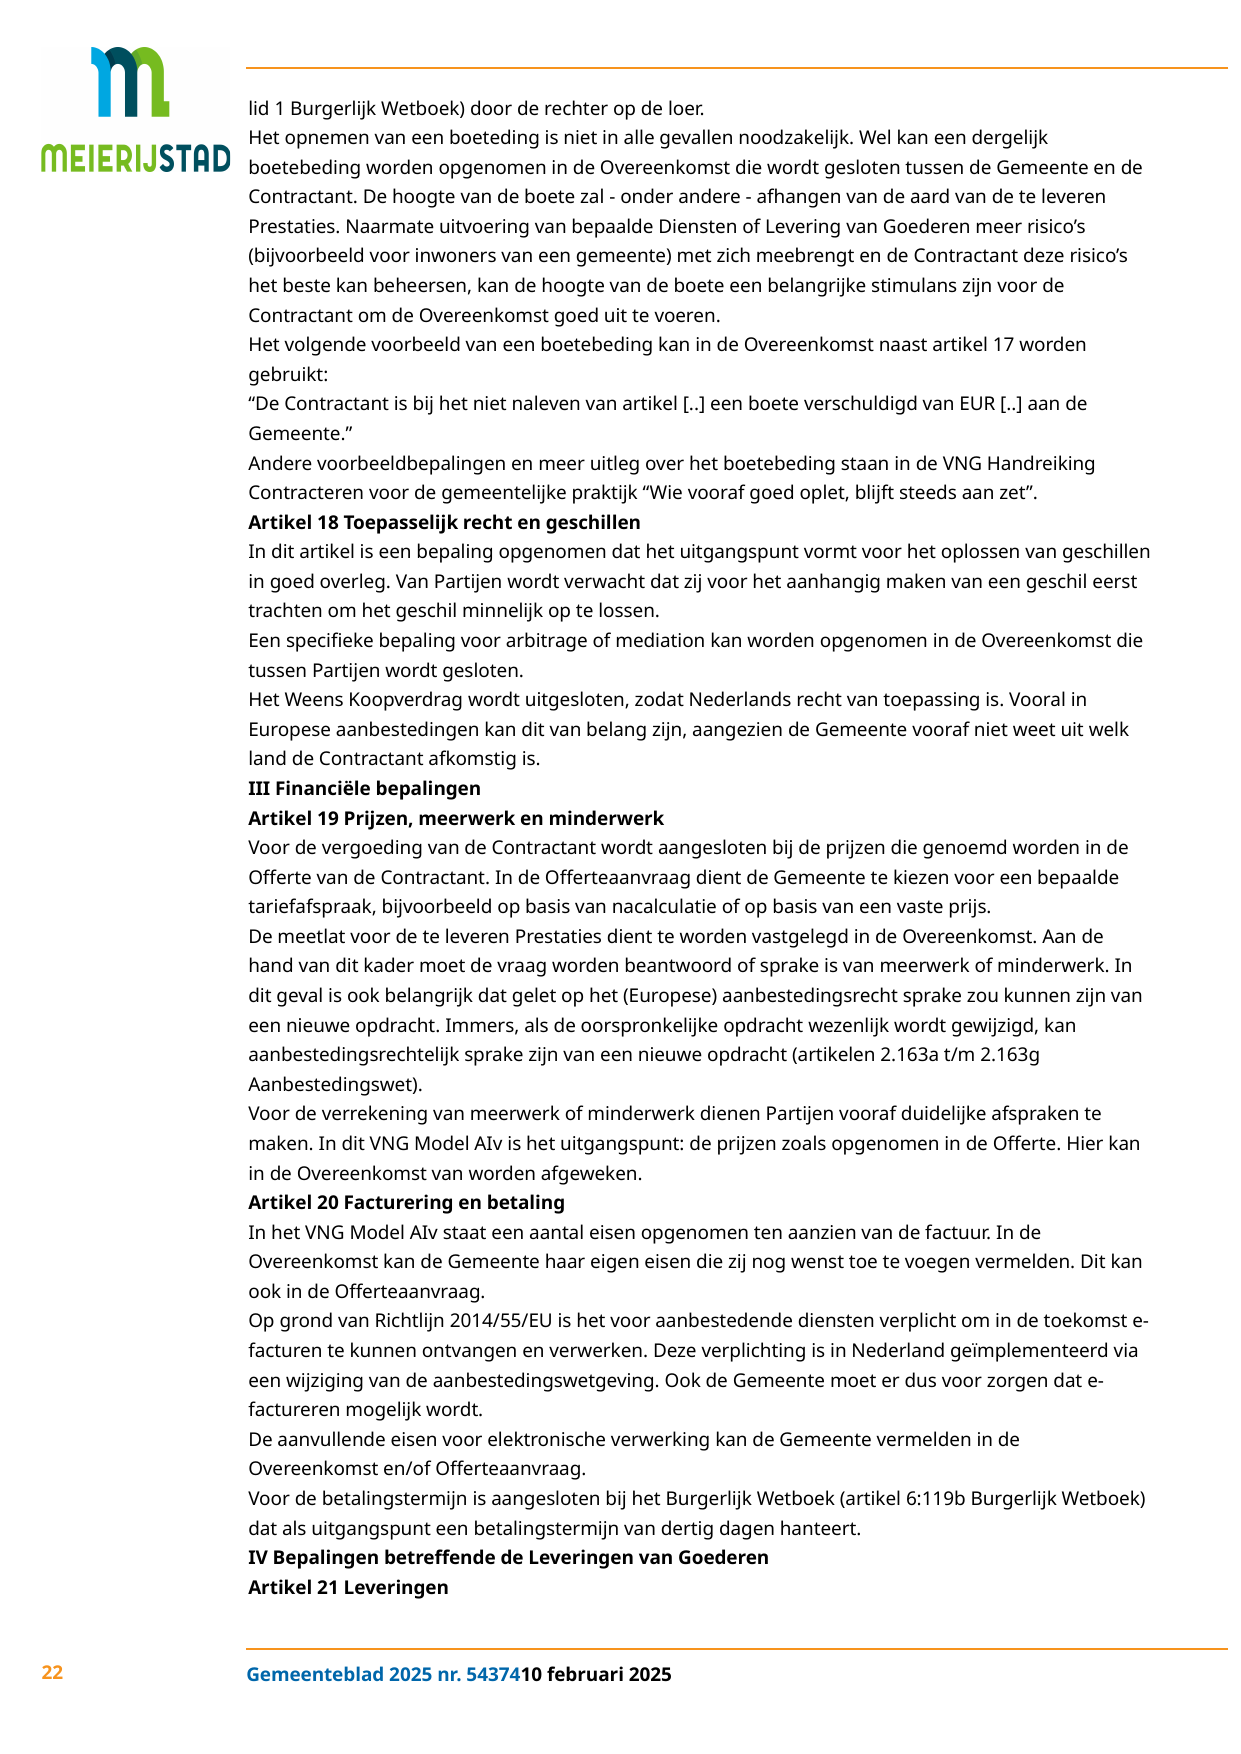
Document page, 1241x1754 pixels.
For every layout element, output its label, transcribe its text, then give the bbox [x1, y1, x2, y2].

text Artikel 21 Leveringen [248, 1574, 1152, 1600]
text In het VNG Model AIv staat een aantal eisen opgenomen ten aanzien van de factuur. In de Overeenkomst kan de Gemeente haar eigen eisen die zij nog wenst toe te voegen vermelden. Dit kan ook in de Offerteaanvraag. [248, 1219, 1152, 1304]
text III Financiële bepalingen [248, 775, 1152, 801]
text Het volgende voorbeeld van een boetebeding kan in de Overeenkomst naast artikel 17 worden gebruikt: [248, 331, 1152, 387]
text Artikel 20 Facturering en betaling [248, 1189, 1152, 1215]
text Een specifieke bepaling voor arbitrage of mediation kan worden opgenomen in de Overeenkomst die tussen Partijen wordt gesloten. [248, 627, 1152, 683]
text lid 1 Burgerlijk Wetboek) door de rechter op de loer. [248, 95, 1152, 121]
text “De Contractant is bij het niet naleven van artikel [..] een boete verschuldigd van EUR [..] aan de Gemeente.” [248, 391, 1152, 446]
text IV Bepalingen betreffende de Leveringen van Goederen [248, 1544, 1152, 1570]
picture [41, 47, 231, 172]
text Voor de vergoeding van de Contractant wordt aangesloten bij de prijzen die genoemd worden in de Offerte van de Contractant. In de Offerteaanvraag dient de Gemeente te kiezen voor een bepaalde tariefafspraak, bijvoorbeeld op basis van nacalculatie of op basis van een vaste prijs. [248, 834, 1152, 919]
text Op grond van Richtlijn 2014/55/EU is het voor aanbestedende diensten verplicht om in de toekomst e-facturen te kunnen ontvangen en verwerken. Deze verplichting is in Nederland geïmplementeerd via een wijziging van de aanbestedingswetgeving. Ook de Gemeente moet er dus voor zorgen dat e-factureren mogelijk wordt. [248, 1308, 1152, 1422]
text De meetlat voor de te leveren Prestaties dient te worden vastgelegd in de Overeenkomst. Aan de hand van dit kader moet de vraag worden beantwoord of sprake is van meerwerk of minderwerk. In dit geval is ook belangrijk dat gelet op het (Europese) aanbestedingsrecht sprake zou kunnen zijn van een nieuwe opdracht. Immers, als de oorspronkelijke opdracht wezenlijk wordt gewijzigd, kan aanbestedingsrechtelijk sprake zijn van een nieuwe opdracht (artikelen 2.163a t/m 2.163g Aanbestedingswet). [248, 923, 1152, 1097]
text In dit artikel is een bepaling opgenomen dat het uitgangspunt vormt voor het oplossen van geschillen in goed overleg. Van Partijen wordt verwacht dat zij voor het aanhangig maken van een geschil eerst trachten om het geschil minnelijk op te lossen. [248, 538, 1152, 623]
text Voor de verrekening van meerwerk of minderwerk dienen Partijen vooraf duidelijke afspraken te maken. In dit VNG Model AIv is het uitgangspunt: de prijzen zoals opgenomen in de Offerte. Hier kan in de Overeenkomst van worden afgeweken. [248, 1101, 1152, 1186]
text Het Weens Koopverdrag wordt uitgesloten, zodat Nederlands recht van toepassing is. Vooral in Europese aanbestedingen kan dit van belang zijn, aangezien de Gemeente vooraf niet weet uit welk land de Contractant afkomstig is. [248, 686, 1152, 771]
text De aanvullende eisen voor elektronische verwerking kan de Gemeente vermelden in de Overeenkomst en/of Offerteaanvraag. [248, 1426, 1152, 1481]
text Andere voorbeeldbepalingen en meer uitleg over het boetebeding staan in de VNG Handreiking Contracteren voor de gemeentelijke praktijk “Wie vooraf goed oplet, blijft steeds aan zet”. [248, 450, 1152, 505]
text Het opnemen van een boeteding is niet in alle gevallen noodzakelijk. Wel kan een dergelijk boetebeding worden opgenomen in de Overeenkomst die wordt gesloten tussen de Gemeente en de Contractant. De hoogte van de boete zal - onder andere - afhangen van de aard van de te leveren Prestaties. Naarmate uitvoering van bepaalde Diensten of Levering van Goederen meer risico’s (bijvoorbeeld voor inwoners van een gemeente) met zich meebrengt en de Contractant deze risico’s het beste kan beheersen, kan de hoogte van de boete een belangrijke stimulans zijn voor de Contractant om de Overeenkomst goed uit te voeren. [248, 124, 1152, 328]
text Artikel 19 Prijzen, meerwerk en minderwerk [248, 805, 1152, 831]
text Artikel 18 Toepasselijk recht en geschillen [248, 509, 1152, 535]
text Voor de betalingstermijn is aangesloten bij het Burgerlijk Wetboek (artikel 6:119b Burgerlijk Wetboek) dat als uitgangspunt een betalingstermijn van dertig dagen hanteert. [248, 1485, 1152, 1541]
